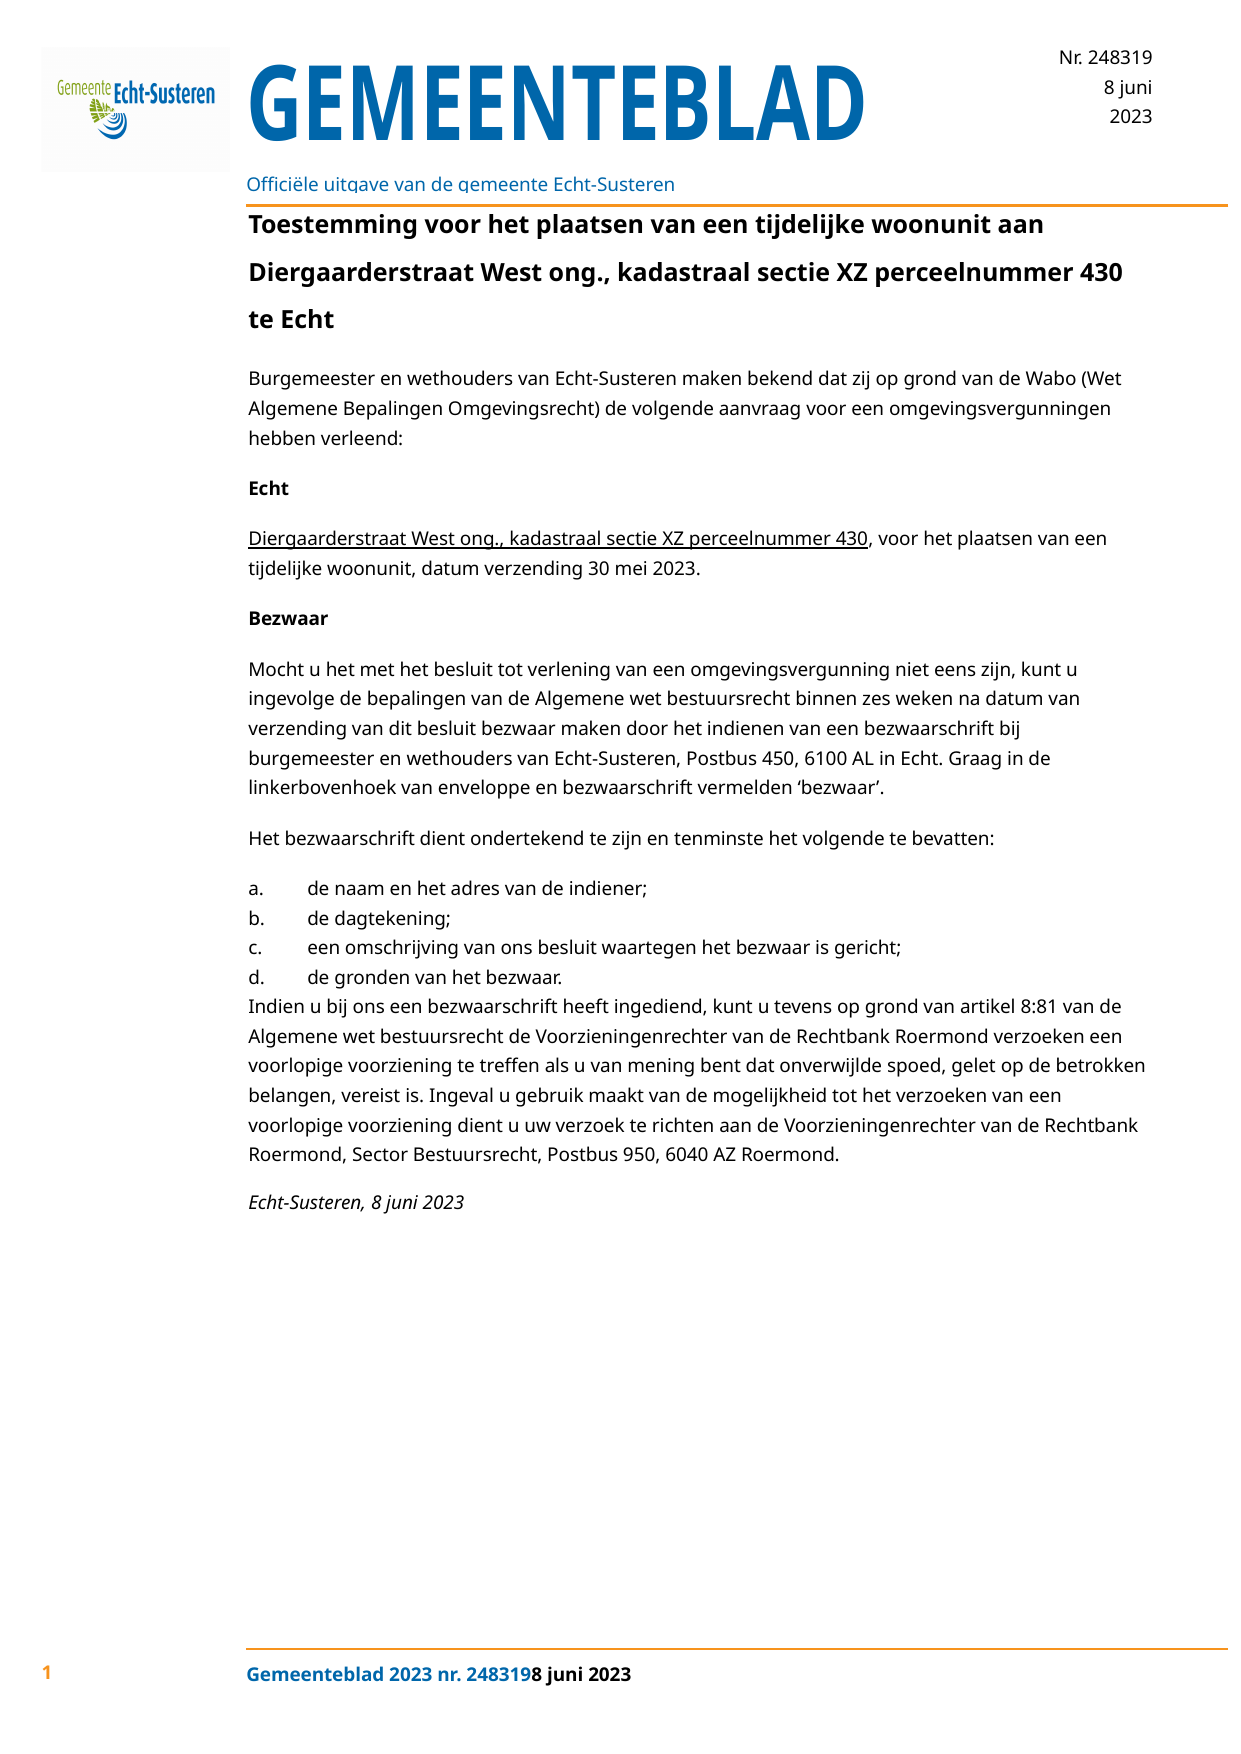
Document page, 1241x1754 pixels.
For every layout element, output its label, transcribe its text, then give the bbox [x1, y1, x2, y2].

list een omschrijving van ons besluit waartegen het bezwaar is gericht; [248, 934, 1152, 960]
list de dagtekening; [248, 905, 1152, 930]
text Indien u bij ons een bezwaarschrift heeft ingediend, kunt u tevens op grond van artikel 8:81 van de Algemene wet bestuursrecht de Voorzieningenrechter van de Rechtbank Roermond verzoeken een voorlopige voorziening te treffen als u van mening bent dat onverwijlde spoed, gelet op de betrokken belangen, vereist is. Ingeval u gebruik maakt van de mogelijkheid tot het verzoeken van een voorlopige voorziening dient u uw verzoek te richten aan de Voorzieningenrechter van de Rechtbank Roermond, Sector Bestuursrecht, Postbus 950, 6040 AZ Roermond. [248, 993, 1152, 1167]
text Mocht u het met het besluit tot verlening van een omgevingsvergunning niet eens zijn, kunt u ingevolge de bepalingen van de Algemene wet bestuursrecht binnen zes weken na datum van verzending van dit besluit bezwaar maken door het indienen van een bezwaarschrift bij burgemeester en wethouders van Echt-Susteren, Postbus 450, 6100 AL in Echt. Graag in de linkerbovenhoek van enveloppe en bezwaarschrift vermelden ‘bezwaar’. [248, 656, 1152, 800]
text Echt-Susteren, 8 juni 2023 [248, 1189, 1152, 1215]
text Het bezwaarschrift dient ondertekend te zijn en tenminste het volgende te bevatten: [248, 825, 1152, 850]
list de gronden van het bezwaar. [248, 964, 1152, 989]
text Burgemeester en wethouders van Echt-Susteren maken bekend dat zij op grond van de Wabo (Wet Algemene Bepalingen Omgevingsrecht) de volgende aanvraag voor een omgevingsvergunningen hebben verleend: [248, 366, 1152, 450]
text Toestemming voor het plaatsen van een tijdelijke woonunit aan Diergaarderstraat West ong., kadastraal sectie XZ perceelnummer 430 te Echt [248, 207, 1152, 336]
text Diergaarderstraat West ong., kadastraal sectie XZ perceelnummer 430, voor het plaatsen van een tijdelijke woonunit, datum verzending 30 mei 2023. [248, 526, 1152, 581]
text Bezwaar [248, 606, 1152, 631]
text Echt [248, 475, 1152, 501]
picture [41, 47, 231, 172]
list de naam en het adres van de indiener; [248, 875, 1152, 901]
